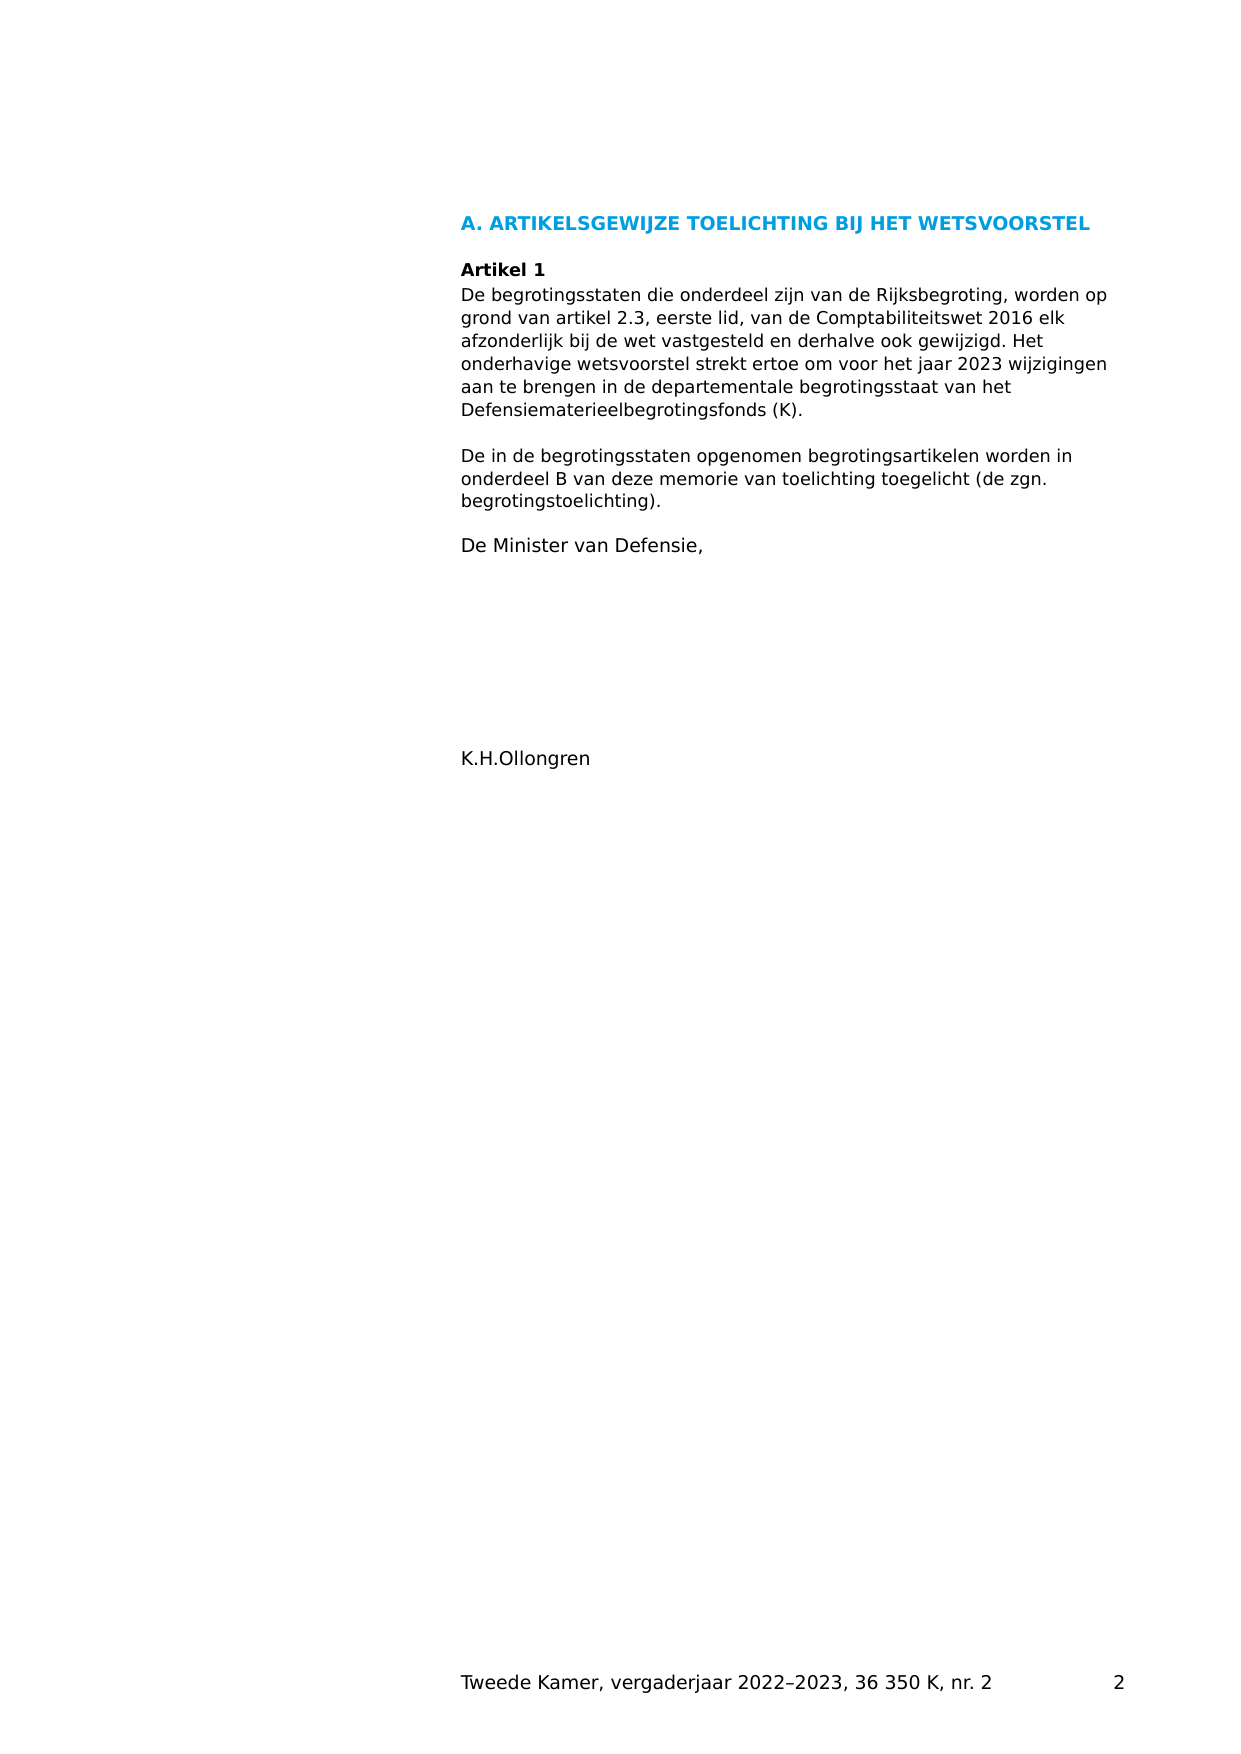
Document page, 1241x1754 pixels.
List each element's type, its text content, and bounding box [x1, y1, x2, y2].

text De in de begrotingsstaten opgenomen begrotingsartikelen worden in onderdeel B van deze memorie van toelichting toegelicht (de zgn. begrotingstoelichting). [461, 444, 1125, 512]
text De Minister van Defensie, [461, 535, 1125, 557]
text K.H.Ollongren [461, 748, 1125, 770]
text De begrotingsstaten die onderdeel zijn van de Rijksbegroting, worden op grond van artikel 2.3, eerste lid, van de Comptabiliteitswet 2016 elk afzonderlijk bij de wet vastgesteld en derhalve ook gewijzigd. Het onderhavige wetsvoorstel strekt ertoe om voor het jaar 2023 wijzigingen aan te brengen in de departementale begrotingsstaat van het Defensiematerieelbegrotingsfonds (K). [461, 283, 1125, 421]
title A. ARTIKELSGEWIJZE TOELICHTING BIJ HET WETSVOORSTEL [461, 213, 1125, 235]
text Artikel 1 [461, 258, 1125, 281]
